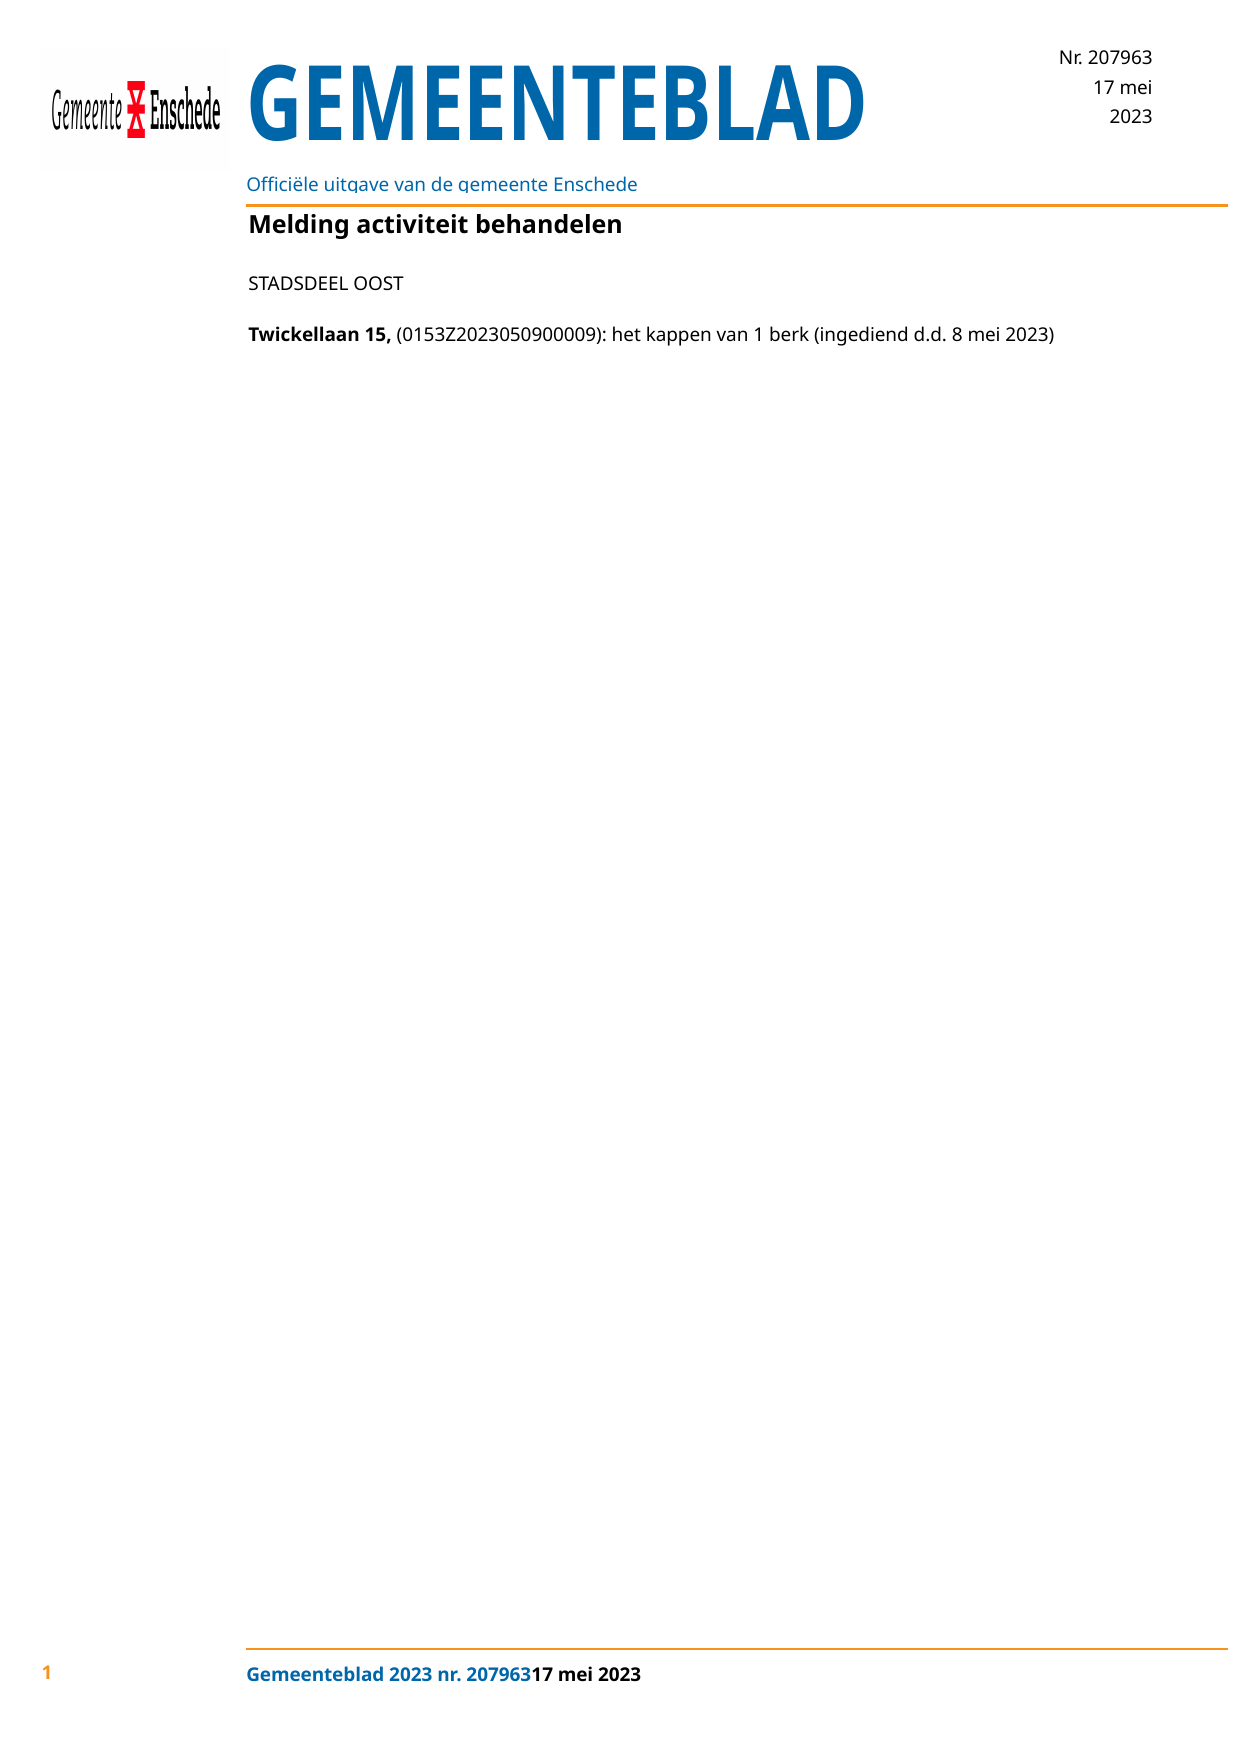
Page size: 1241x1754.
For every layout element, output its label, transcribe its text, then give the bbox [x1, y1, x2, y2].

text Melding activiteit behandelen [248, 207, 1152, 241]
text Twickellaan 15, (0153Z2023050900009): het kappen van 1 berk (ingediend d.d. 8 mei 2023) [248, 321, 1152, 346]
text STADSDEEL OOST [248, 270, 1152, 296]
picture [41, 47, 231, 172]
